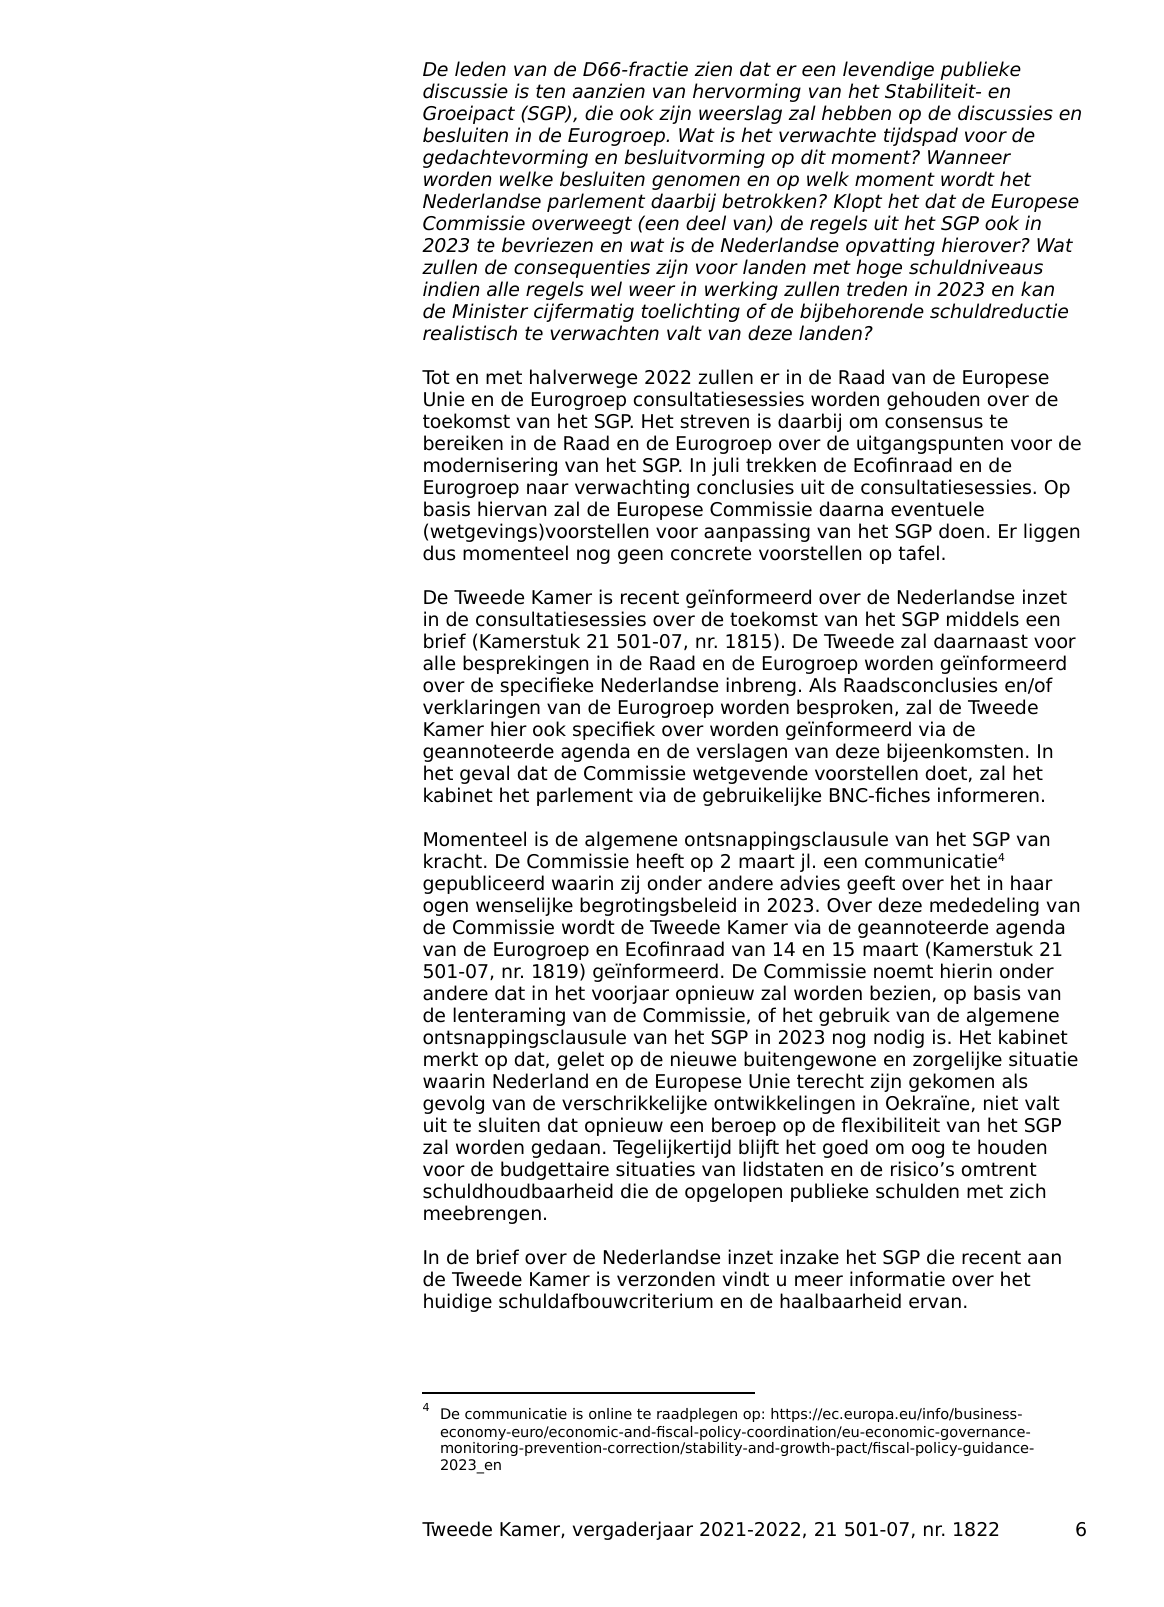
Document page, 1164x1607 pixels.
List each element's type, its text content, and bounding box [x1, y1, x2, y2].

text In de brief over de Nederlandse inzet inzake het SGP die recent aan de Tweede Kamer is verzonden vindt u meer informatie over het huidige schuldafbouwcriterium en de haalbaarheid ervan. [422, 1247, 1087, 1313]
text Momenteel is de algemene ontsnappingsclausule van het SGP van kracht. De Commissie heeft op 2 maart jl. een communicatie gepubliceerd waarin zij onder andere advies geeft over het in haar ogen wenselijke begrotingsbeleid in 2023. Over deze mededeling van de Commissie wordt de Tweede Kamer via de geannoteerde agenda van de Eurogroep en Ecofinraad van 14 en 15 maart (Kamerstuk 21 501-07, nr. 1819) geïnformeerd. De Commissie noemt hierin onder andere dat in het voorjaar opnieuw zal worden bezien, op basis van de lenteraming van de Commissie, of het gebruik van de algemene ontsnappingsclausule van het SGP in 2023 nog nodig is. Het kabinet merkt op dat, gelet op de nieuwe buitengewone en zorgelijke situatie waarin Nederland en de Europese Unie terecht zijn gekomen als gevolg van de verschrikkelijke ontwikkelingen in Oekraïne, niet valt uit te sluiten dat opnieuw een beroep op de flexibiliteit van het SGP zal worden gedaan. Tegelijkertijd blijft het goed om oog te houden voor de budgettaire situaties van lidstaten en de risico’s omtrent schuldhoudbaarheid die de opgelopen publieke schulden met zich meebrengen. [422, 829, 1087, 1224]
text De Tweede Kamer is recent geïnformeerd over de Nederlandse inzet in de consultatiesessies over de toekomst van het SGP middels een brief (Kamerstuk 21 501-07, nr. 1815). De Tweede zal daarnaast voor alle besprekingen in de Raad en de Eurogroep worden geïnformeerd over de specifieke Nederlandse inbreng. Als Raadsconclusies en/of verklaringen van de Eurogroep worden besproken, zal de Tweede Kamer hier ook specifiek over worden geïnformeerd via de geannoteerde agenda en de verslagen van deze bijeenkomsten. In het geval dat de Commissie wetgevende voorstellen doet, zal het kabinet het parlement via de gebruikelijke BNC-fiches informeren. [422, 587, 1087, 807]
text Tot en met halverwege 2022 zullen er in de Raad van de Europese Unie en de Eurogroep consultatiesessies worden gehouden over de toekomst van het SGP. Het streven is daarbij om consensus te bereiken in de Raad en de Eurogroep over de uitgangspunten voor de modernisering van het SGP. In juli trekken de Ecofinraad en de Eurogroep naar verwachting conclusies uit de consultatiesessies. Op basis hiervan zal de Europese Commissie daarna eventuele (wetgevings)voorstellen voor aanpassing van het SGP doen. Er liggen dus momenteel nog geen concrete voorstellen op tafel. [422, 367, 1087, 565]
text De communicatie is online te raadplegen op: https://ec.europa.eu/info/business-economy-euro/economic-and-fiscal-policy-coordination/eu-economic-governance-monitoring-prevention-correction/stability-and-growth-pact/fiscal-policy-guidance-2023_en [422, 1402, 1087, 1474]
text De leden van de D66-fractie zien dat er een levendige publieke discussie is ten aanzien van hervorming van het Stabiliteit- en Groeipact (SGP), die ook zijn weerslag zal hebben op de discussies en besluiten in de Eurogroep. Wat is het verwachte tijdspad voor de gedachtevorming en besluitvorming op dit moment? Wanneer worden welke besluiten genomen en op welk moment wordt het Nederlandse parlement daarbij betrokken? Klopt het dat de Europese Commissie overweegt (een deel van) de regels uit het SGP ook in 2023 te bevriezen en wat is de Nederlandse opvatting hierover? Wat zullen de consequenties zijn voor landen met hoge schuldniveaus indien alle regels wel weer in werking zullen treden in 2023 en kan de Minister cijfermatig toelichting of de bijbehorende schuldreductie realistisch te verwachten valt van deze landen? [422, 59, 1087, 345]
